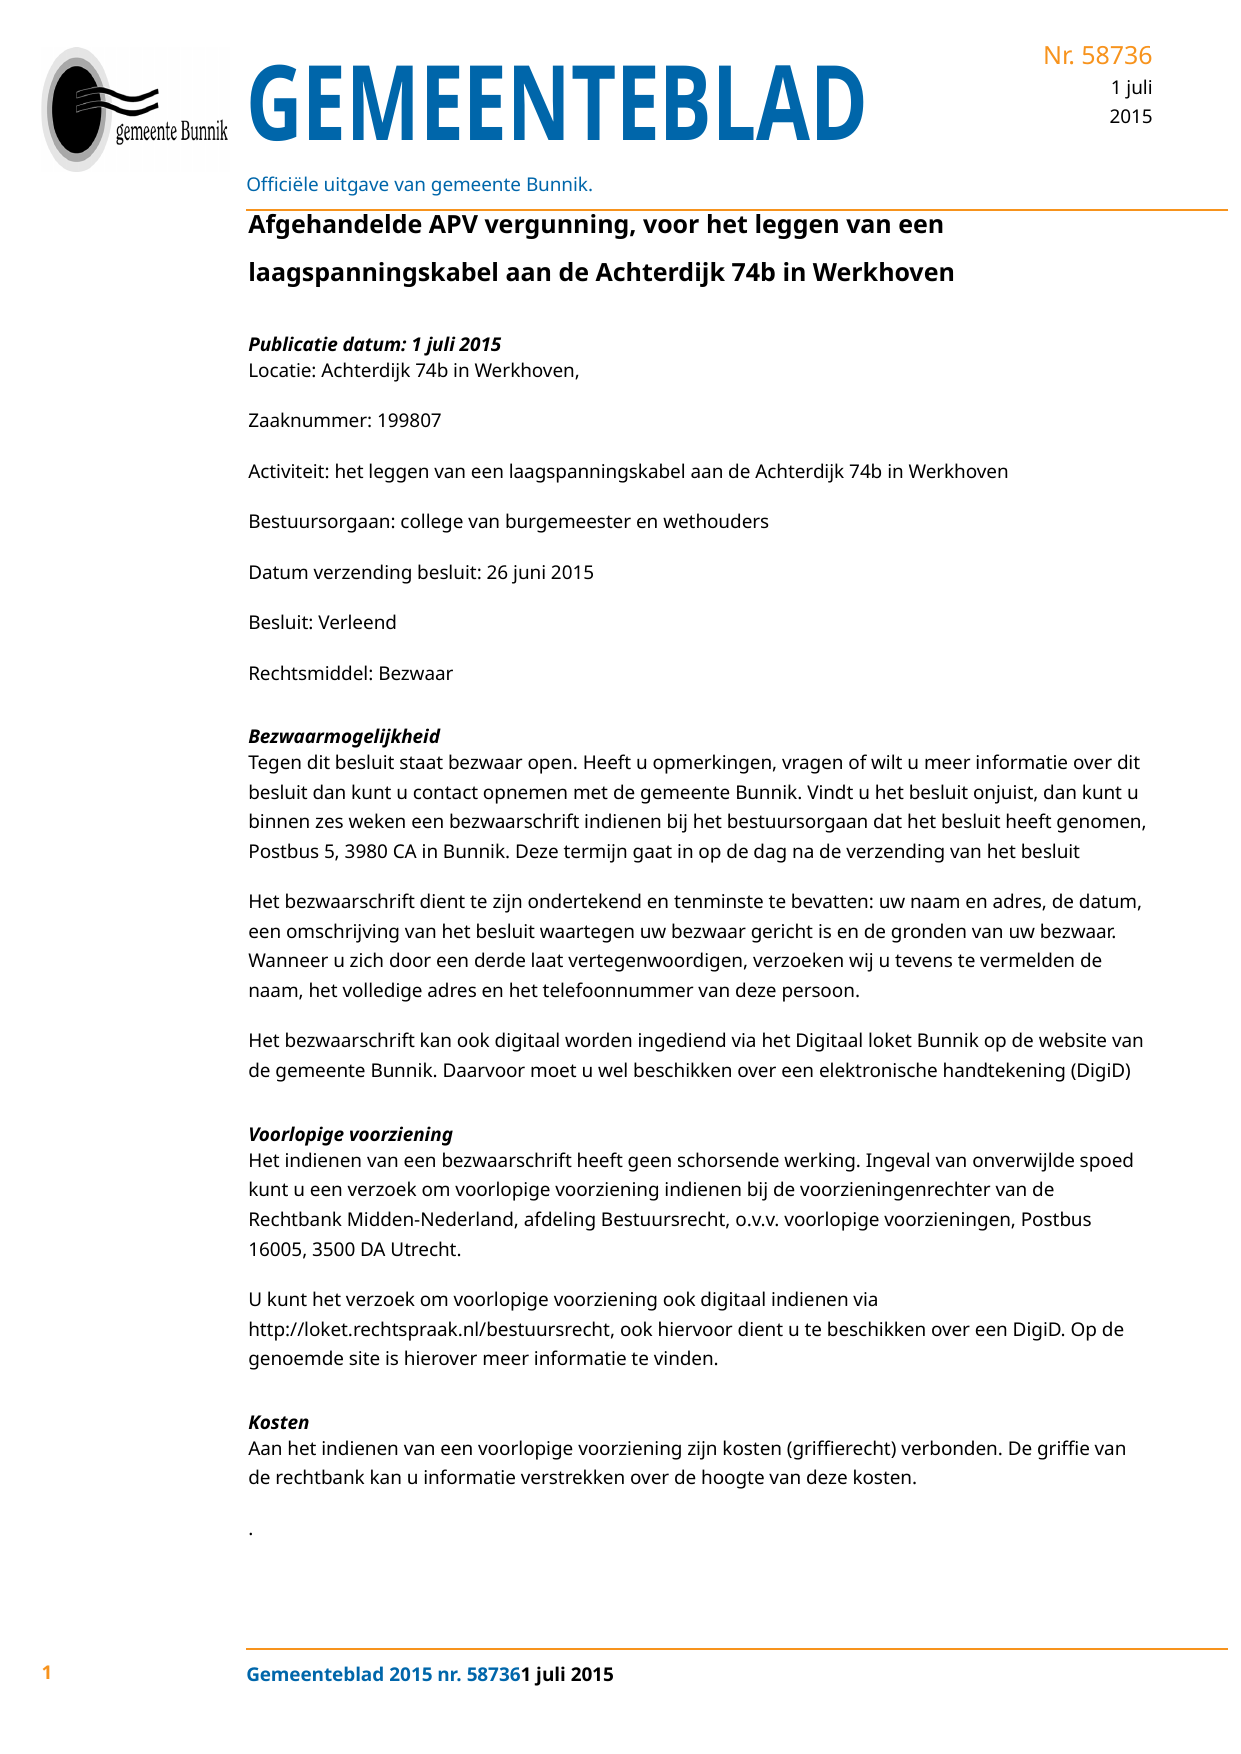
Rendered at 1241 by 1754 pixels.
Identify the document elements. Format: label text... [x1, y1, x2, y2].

text Activiteit: het leggen van een laagspanningskabel aan de Achterdijk 74b in Werkhoven [248, 458, 1152, 484]
text Tegen dit besluit staat bezwaar open. Heeft u opmerkingen, vragen of wilt u meer informatie over dit besluit dan kunt u contact opnemen met de gemeente Bunnik. Vindt u het besluit onjuist, dan kunt u binnen zes weken een bezwaarschrift indienen bij het bestuursorgaan dat het besluit heeft genomen, Postbus 5, 3980 CA in Bunnik. Deze termijn gaat in op de dag na de verzending van het besluit [248, 749, 1152, 864]
text Besluit: Verleend [248, 609, 1152, 635]
text Bezwaarmogelijkheid [248, 724, 1152, 749]
text U kunt het verzoek om voorlopige voorziening ook digitaal indienen via http://loket.rechtspraak.nl/bestuursrecht, ook hiervoor dient u te beschikken over een DigiD. Op de genoemde site is hierover meer informatie te vinden. [248, 1286, 1152, 1371]
text Bestuursorgaan: college van burgemeester en wethouders [248, 508, 1152, 534]
text Zaaknummer: 199807 [248, 408, 1152, 433]
text Afgehandelde APV vergunning, voor het leggen van een laagspanningskabel aan de Achterdijk 74b in Werkhoven [248, 211, 1152, 288]
text Aan het indienen van een voorlopige voorziening zijn kosten (griffierecht) verbonden. De griffie van de rechtbank kan u informatie verstrekken over de hoogte van deze kosten. [248, 1435, 1152, 1490]
text Kosten [248, 1409, 1152, 1435]
text Het indienen van een bezwaarschrift heeft geen schorsende werking. Ingeval van onverwijlde spoed kunt u een verzoek om voorlopige voorziening indienen bij de voorzieningenrechter van de Rechtbank Midden-Nederland, afdeling Bestuursrecht, o.v.v. voorlopige voorzieningen, Postbus 16005, 3500 DA Utrecht. [248, 1147, 1152, 1261]
text Locatie: Achterdijk 74b in Werkhoven, [248, 357, 1152, 383]
text Voorlopige voorziening [248, 1121, 1152, 1147]
text Publicatie datum: 1 juli 2015 [248, 331, 1152, 357]
text Het bezwaarschrift kan ook digitaal worden ingediend via het Digitaal loket Bunnik op de website van de gemeente Bunnik. Daarvoor moet u wel beschikken over een elektronische handtekening (DigiD) [248, 1028, 1152, 1083]
text . [248, 1515, 1152, 1541]
text Rechtsmiddel: Bezwaar [248, 660, 1152, 685]
text Datum verzending besluit: 26 juni 2015 [248, 559, 1152, 584]
text Het bezwaarschrift dient te zijn ondertekend en tenminste te bevatten: uw naam en adres, de datum, een omschrijving van het besluit waartegen uw bezwaar gericht is en de gronden van uw bezwaar. Wanneer u zich door een derde laat vertegenwoordigen, verzoeken wij u tevens te vermelden de naam, het volledige adres en het telefoonnummer van deze persoon. [248, 888, 1152, 1003]
picture [41, 47, 231, 172]
